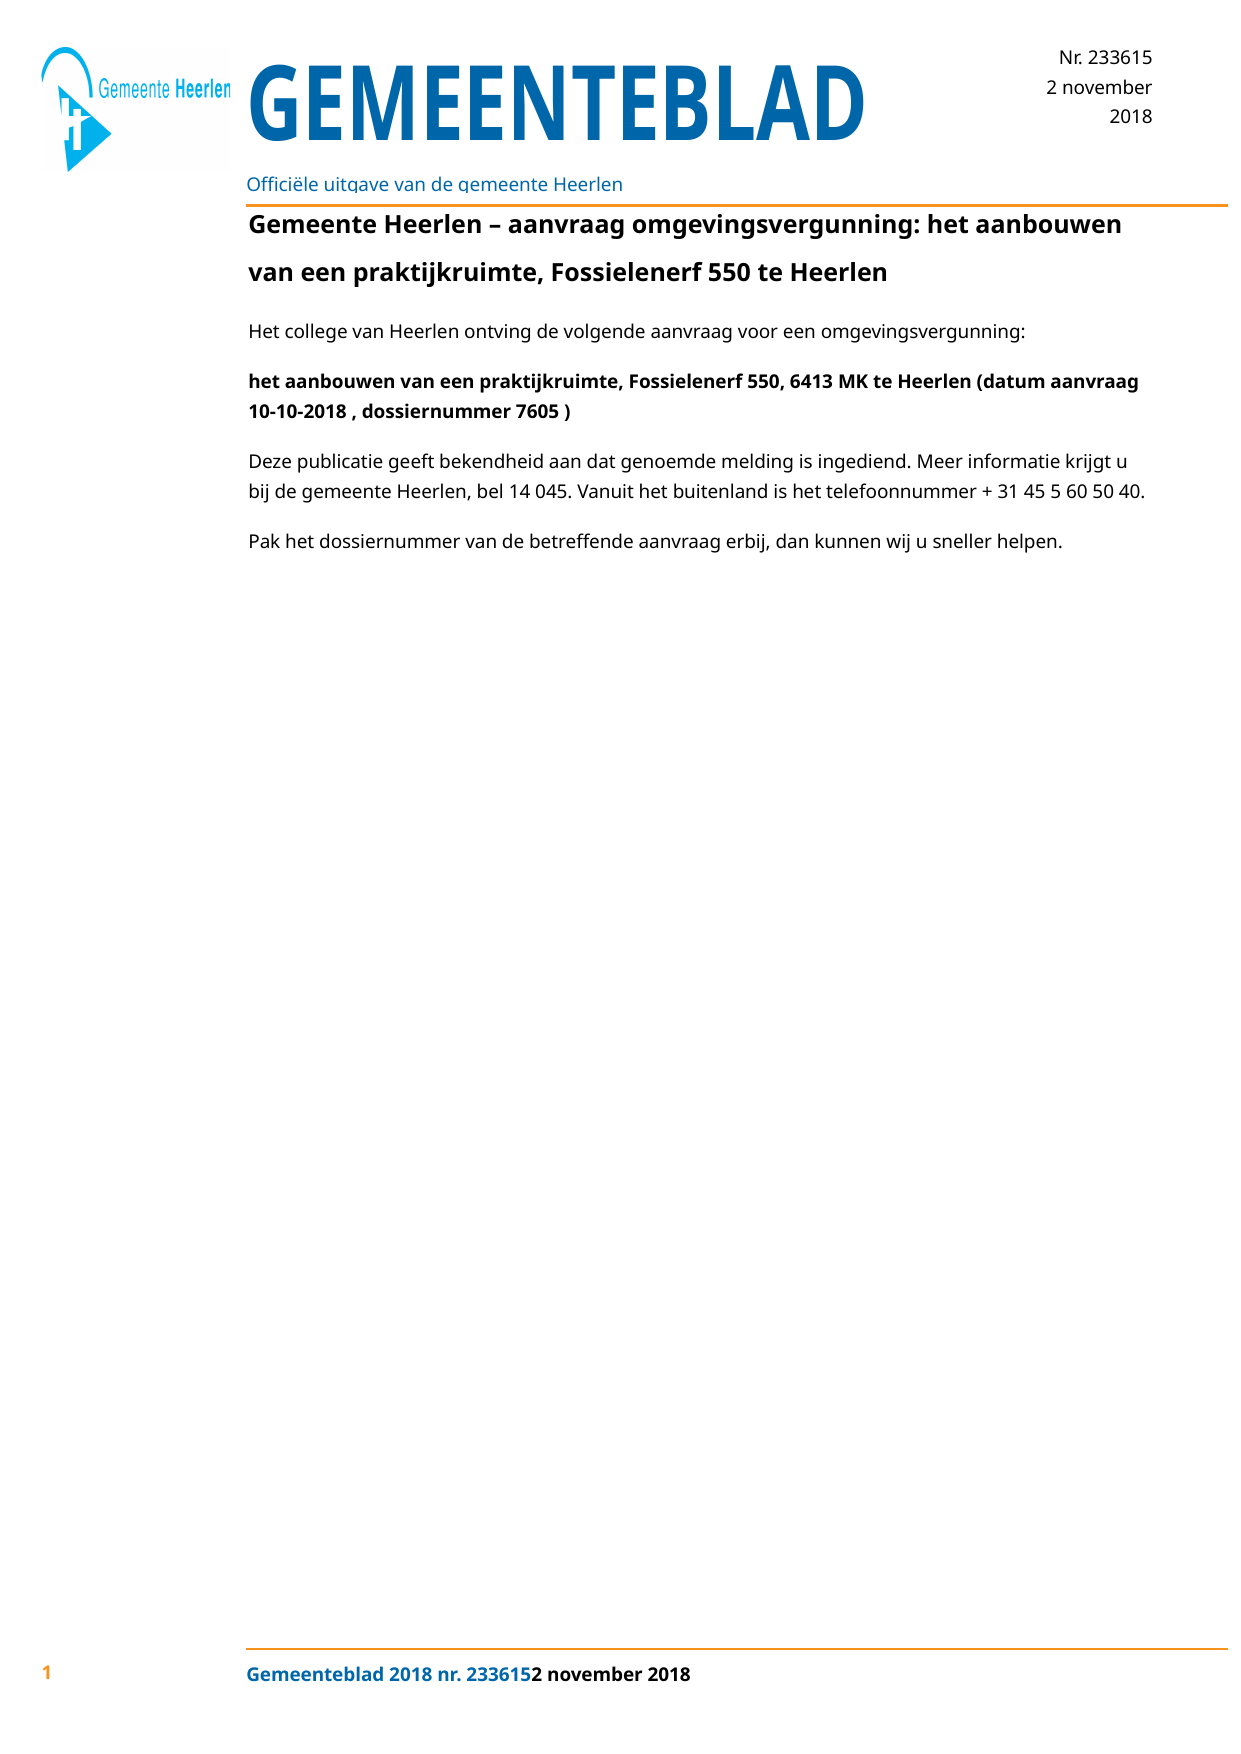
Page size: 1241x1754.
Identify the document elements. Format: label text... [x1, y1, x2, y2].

text Gemeente Heerlen – aanvraag omgevingsvergunning: het aanbouwen van een praktijkruimte, Fossielenerf 550 te Heerlen [248, 207, 1152, 288]
picture [41, 47, 58, 70]
text Het college van Heerlen ontving de volgende aanvraag voor een omgevingsvergunning: [248, 318, 1152, 344]
text Pak het dossiernummer van de betreffende aanvraag erbij, dan kunnen wij u sneller helpen. [248, 528, 1152, 554]
text Deze publicatie geeft bekendheid aan dat genoemde melding is ingediend. Meer informatie krijgt u bij de gemeente Heerlen, bel 14 045. Vanuit het buitenland is het telefoonnummer + 31 45 5 60 50 40. [248, 448, 1152, 504]
text het aanbouwen van een praktijkruimte, Fossielenerf 550, 6413 MK te Heerlen (datum aanvraag 10-10-2018 , dossiernummer 7605 ) [248, 368, 1152, 424]
picture [41, 47, 231, 172]
